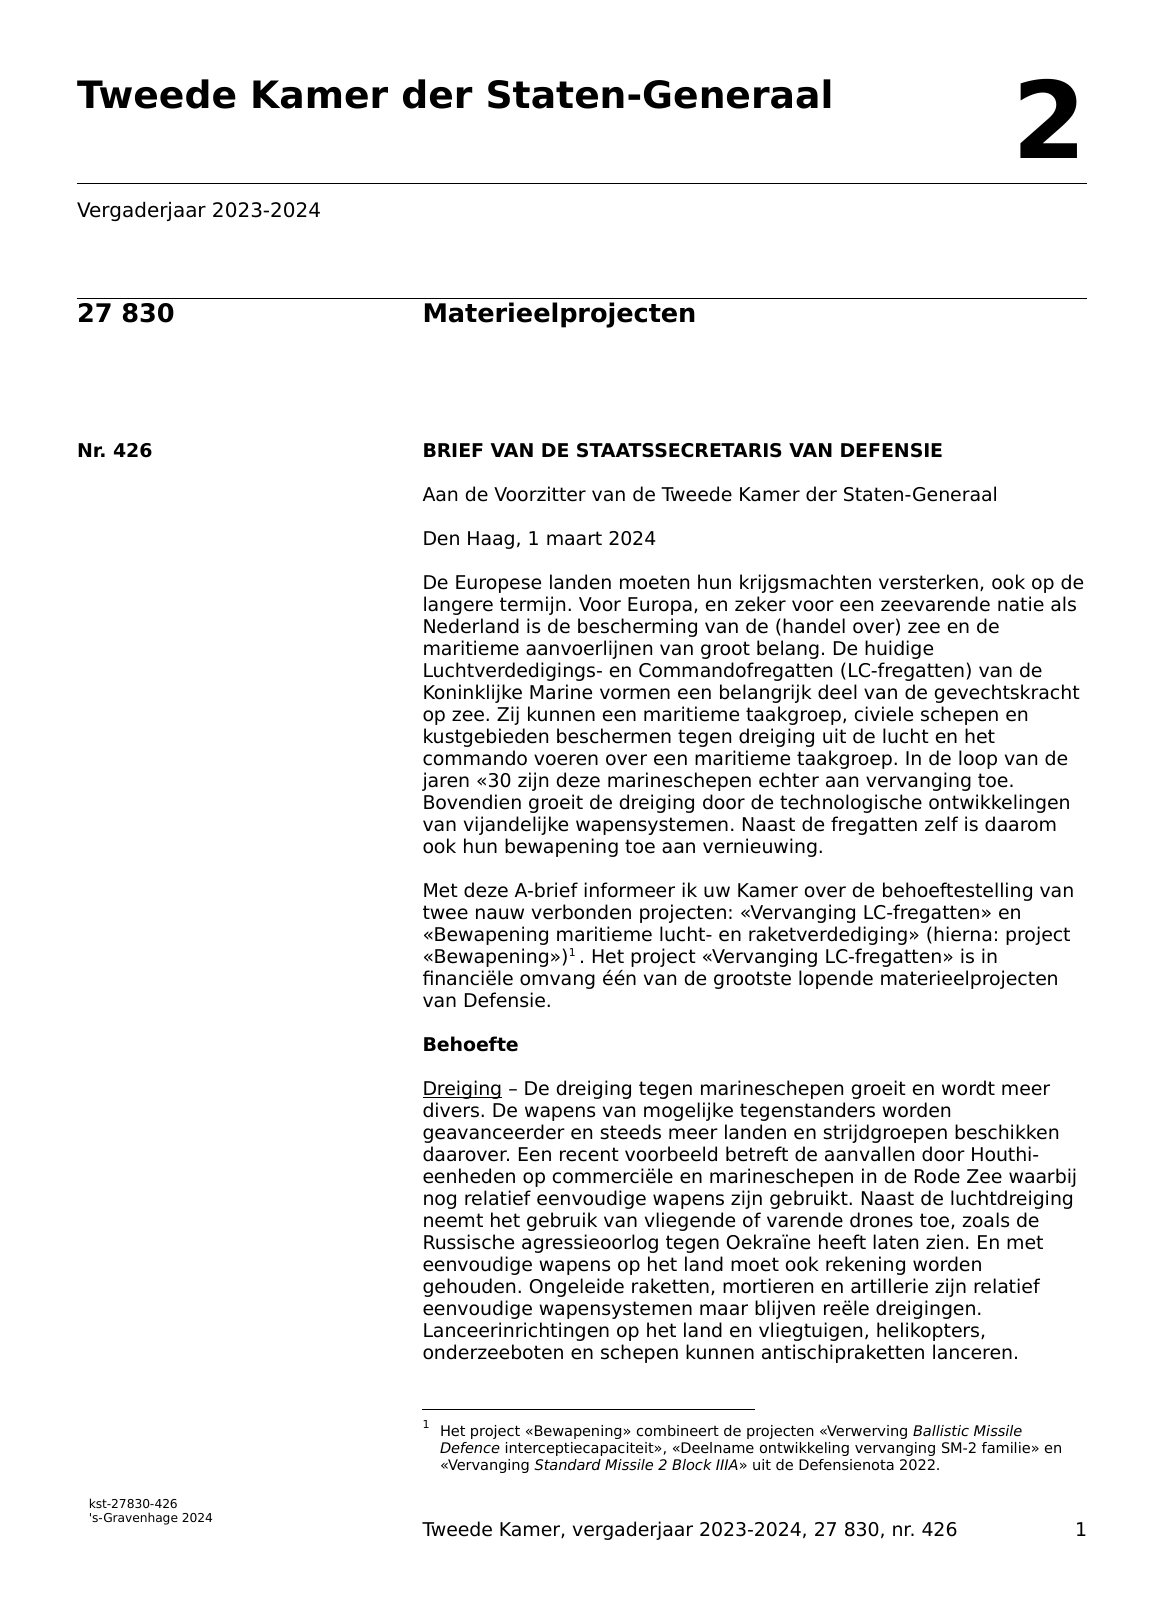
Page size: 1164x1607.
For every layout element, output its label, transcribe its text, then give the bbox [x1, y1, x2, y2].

subtitle Nr. 426 BRIEF VAN DE STAATSSECRETARIS VAN DEFENSIE [77, 440, 1087, 462]
text De Europese landen moeten hun krijgsmachten versterken, ook op de langere termijn. Voor Europa, en zeker voor een zeevarende natie als Nederland is de bescherming van de (handel over) zee en de maritieme aanvoerlijnen van groot belang. De huidige Luchtverdedigings- en Commandofregatten (LC-fregatten) van de Koninklijke Marine vormen een belangrijk deel van de gevechtskracht op zee. Zij kunnen een maritieme taakgroep, civiele schepen en kustgebieden beschermen tegen dreiging uit de lucht en het commando voeren over een maritieme taakgroep. In de loop van de jaren «30 zijn deze marineschepen echter aan vervanging toe. Bovendien groeit de dreiging door de technologische ontwikkelingen van vijandelijke wapensystemen. Naast de fregatten zelf is daarom ook hun bewapening toe aan vernieuwing. [422, 572, 1087, 858]
table_header Tweede Kamer der Staten-Generaal [77, 59, 886, 183]
text Dreiging – De dreiging tegen marineschepen groeit en wordt meer divers. De wapens van mogelijke tegenstanders worden geavanceerder en steeds meer landen en strijdgroepen beschikken daarover. Een recent voorbeeld betreft de aanvallen door Houthi-eenheden op commerciële en marineschepen in de Rode Zee waarbij nog relatief eenvoudige wapens zijn gebruikt. Naast de luchtdreiging neemt het gebruik van vliegende of varende drones toe, zoals de Russische agressieoorlog tegen Oekraïne heeft laten zien. En met eenvoudige wapens op het land moet ook rekening worden gehouden. Ongeleide raketten, mortieren en artillerie zijn relatief eenvoudige wapensystemen maar blijven reële dreigingen. Lanceerinrichtingen op het land en vliegtuigen, helikopters, onderzeeboten en schepen kunnen antischipraketten lanceren. [422, 1078, 1087, 1364]
table_cell Vergaderjaar 2023-2024 [77, 184, 1087, 298]
text Het project «Bewapening» combineert de projecten «Verwerving Ballistic Missile Defence interceptiecapaciteit», «Deelname ontwikkeling vervanging SM-2 familie» en «Vervanging Standard Missile 2 Block IIIA» uit de Defensienota 2022. [422, 1418, 1087, 1474]
subtitle 27 830 Materieelprojecten [77, 299, 1087, 329]
text Met deze A-brief informeer ik uw Kamer over de behoeftestelling van twee nauw verbonden projecten: «Vervanging LC-fregatten» en «Bewapening maritieme lucht- en raketverdediging» (hierna: project «Bewapening»). Het project «Vervanging LC-fregatten» is in financiële omvang één van de grootste lopende materieelprojecten van Defensie. [422, 880, 1087, 1012]
table_header 2 [886, 59, 1087, 183]
text kst-27830-426 [88, 1497, 323, 1511]
text Den Haag, 1 maart 2024 [422, 528, 1087, 550]
subtitle Behoefte [422, 1034, 1087, 1056]
text Aan de Voorzitter van de Tweede Kamer der Staten-Generaal [422, 484, 1087, 506]
text 's-Gravenhage 2024 [88, 1511, 323, 1525]
